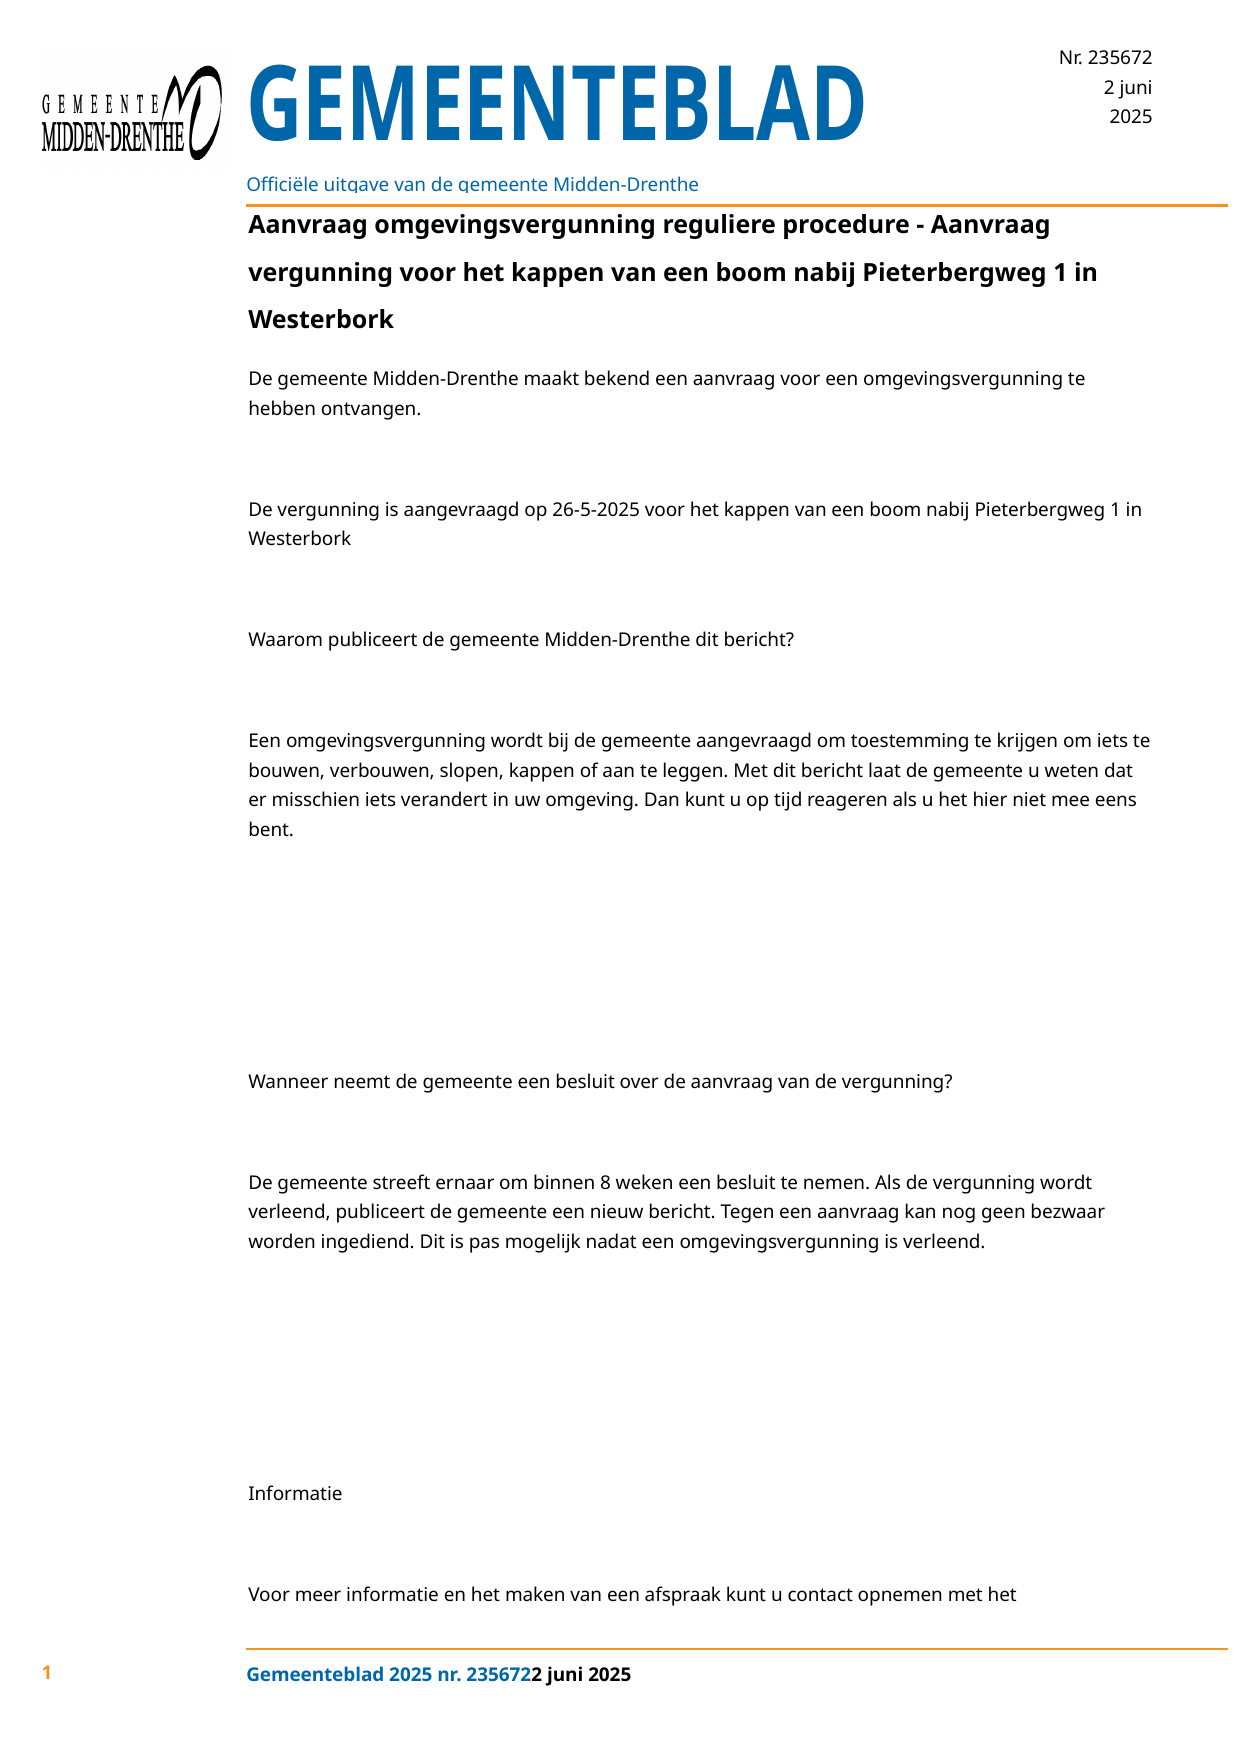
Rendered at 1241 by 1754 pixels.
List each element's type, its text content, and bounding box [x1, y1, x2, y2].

text Waarom publiceert de gemeente Midden-Drenthe dit bericht? [248, 626, 1152, 652]
text Voor meer informatie en het maken van een afspraak kunt u contact opnemen met het [248, 1581, 1152, 1607]
text Een omgevingsvergunning wordt bij de gemeente aangevraagd om toestemming te krijgen om iets te bouwen, verbouwen, slopen, kappen of aan te leggen. Met dit bericht laat de gemeente u weten dat er misschien iets verandert in uw omgeving. Dan kunt u op tijd reageren als u het hier niet mee eens bent. [248, 727, 1152, 842]
text De gemeente Midden-Drenthe maakt bekend een aanvraag voor een omgevingsvergunning te hebben ontvangen. [248, 366, 1152, 421]
text De vergunning is aangevraagd op 26-5-2025 voor het kappen van een boom nabij Pieterbergweg 1 in Westerbork [248, 496, 1152, 551]
picture [41, 47, 231, 172]
text Informatie [248, 1480, 1152, 1506]
text Wanneer neemt de gemeente een besluit over de aanvraag van de vergunning? [248, 1068, 1152, 1094]
text Aanvraag omgevingsvergunning reguliere procedure - Aanvraag vergunning voor het kappen van een boom nabij Pieterbergweg 1 in Westerbork [248, 207, 1152, 336]
text De gemeente streeft ernaar om binnen 8 weken een besluit te nemen. Als de vergunning wordt verleend, publiceert de gemeente een nieuw bericht. Tegen een aanvraag kan nog geen bezwaar worden ingediend. Dit is pas mogelijk nadat een omgevingsvergunning is verleend. [248, 1169, 1152, 1254]
